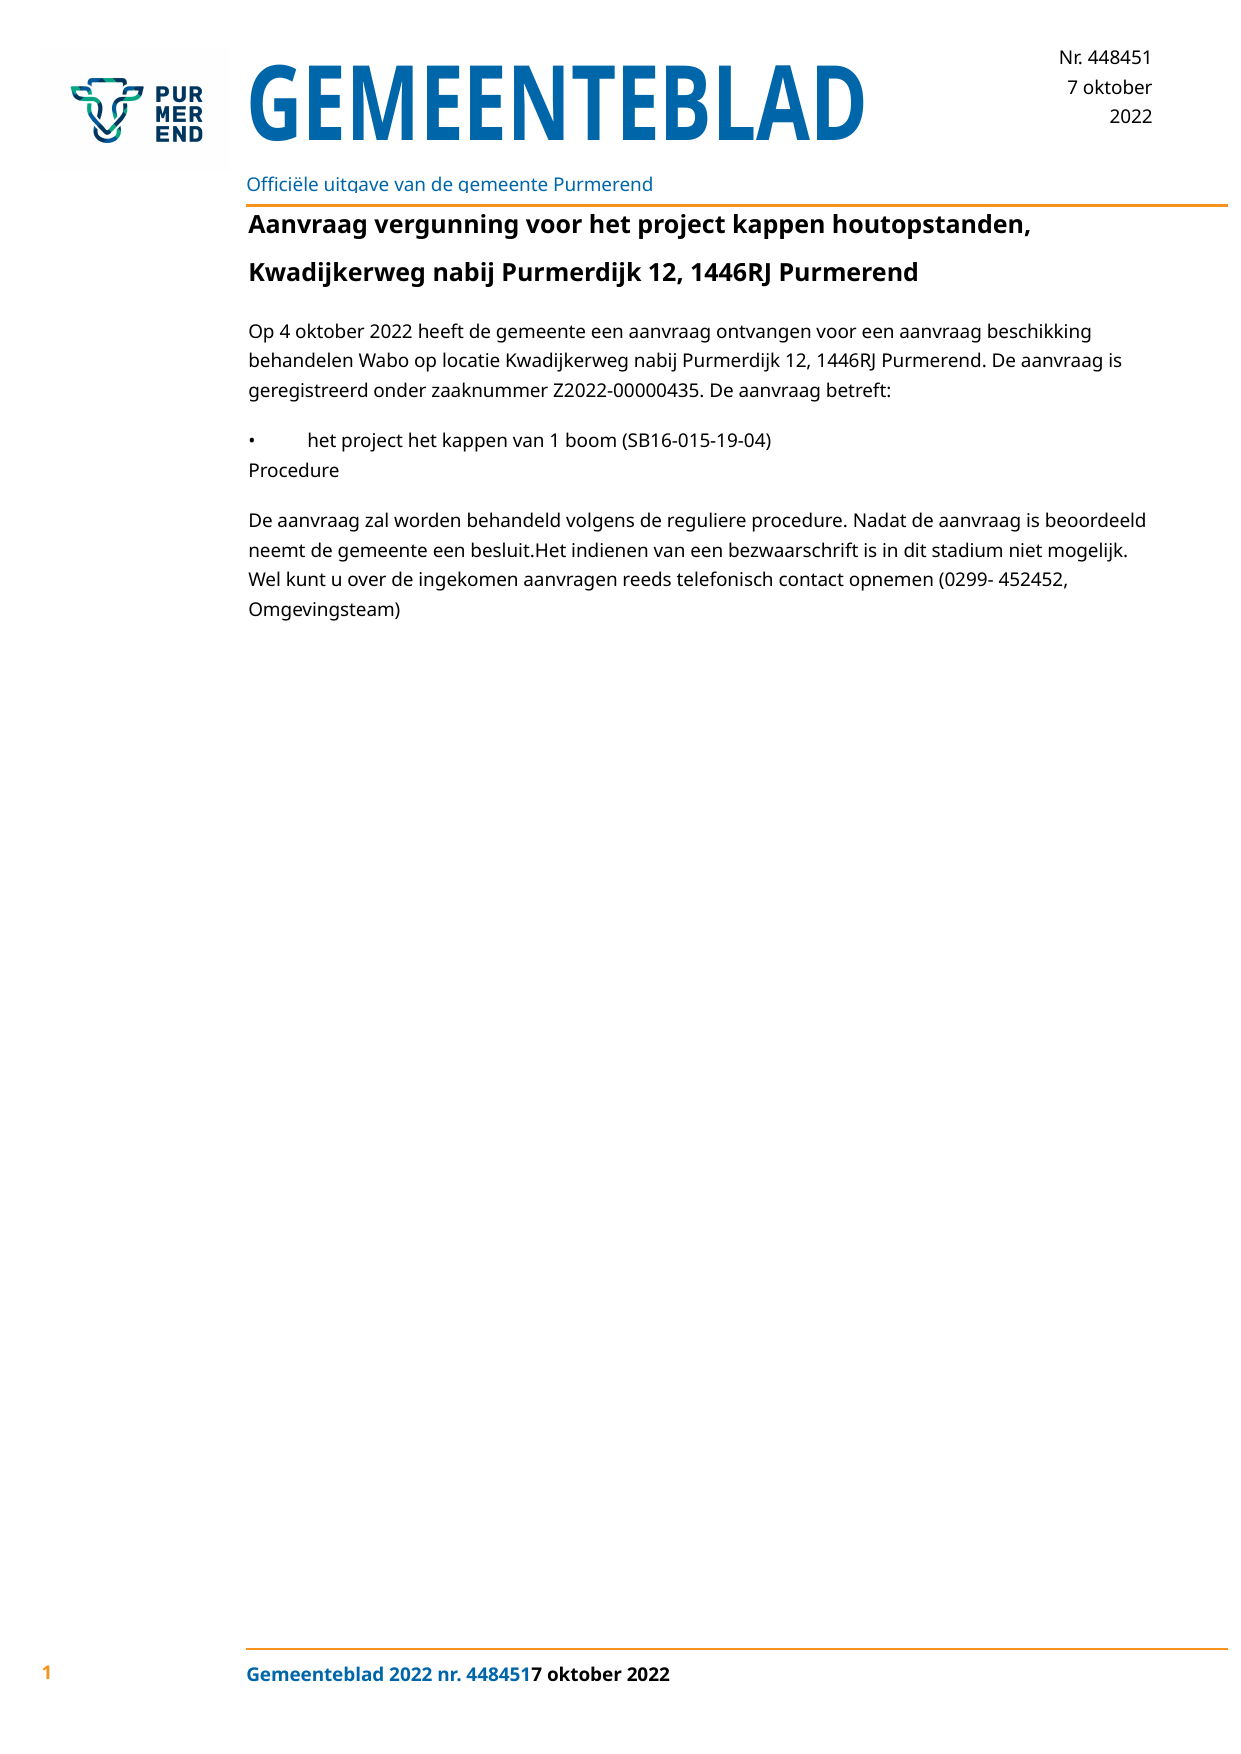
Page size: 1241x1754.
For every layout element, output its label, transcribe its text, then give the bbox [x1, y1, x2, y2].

picture [41, 47, 231, 172]
text Procedure [248, 457, 1152, 483]
text De aanvraag zal worden behandeld volgens de reguliere procedure. Nadat de aanvraag is beoordeeld neemt de gemeente een besluit.Het indienen van een bezwaarschrift is in dit stadium niet mogelijk. Wel kunt u over de ingekomen aanvragen reeds telefonisch contact opnemen (0299- 452452, Omgevingsteam) [248, 507, 1152, 622]
text Op 4 oktober 2022 heeft de gemeente een aanvraag ontvangen voor een aanvraag beschikking behandelen Wabo op locatie Kwadijkerweg nabij Purmerdijk 12, 1446RJ Purmerend. De aanvraag is geregistreerd onder zaaknummer Z2022-00000435. De aanvraag betreft: [248, 318, 1152, 403]
text Aanvraag vergunning voor het project kappen houtopstanden, Kwadijkerweg nabij Purmerdijk 12, 1446RJ Purmerend [248, 207, 1152, 288]
list het project het kappen van 1 boom (SB16-015-19-04) [248, 427, 1152, 453]
